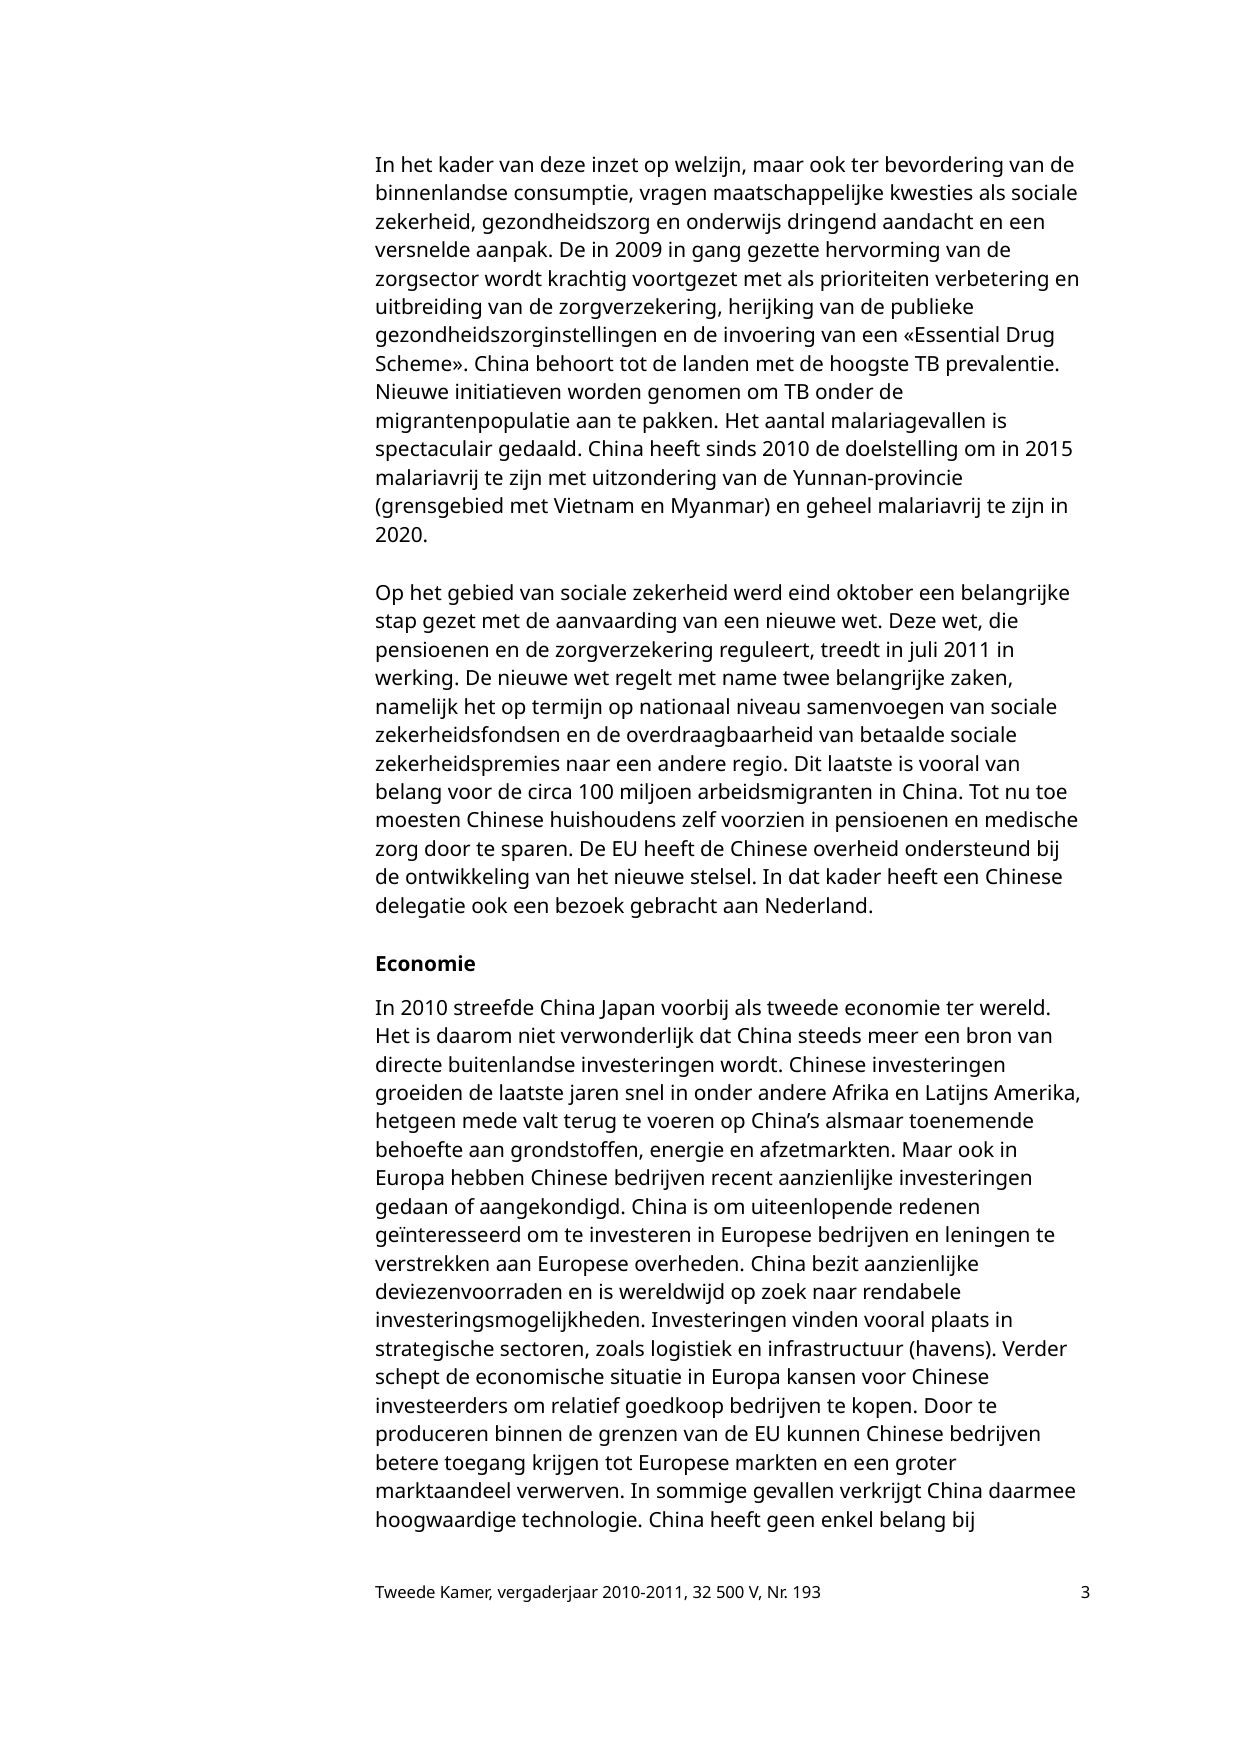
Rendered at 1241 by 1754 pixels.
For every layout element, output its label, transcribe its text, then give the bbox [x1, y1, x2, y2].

text In het kader van deze inzet op welzijn, maar ook ter bevordering van de binnenlandse consumptie, vragen maatschappelijke kwesties als sociale zekerheid, gezondheidszorg en onderwijs dringend aandacht en een versnelde aanpak. De in 2009 in gang gezette hervorming van de zorgsector wordt krachtig voortgezet met als prioriteiten verbetering en uitbreiding van de zorgverzekering, herijking van de publieke gezondheidszorginstellingen en de invoering van een «Essential Drug Scheme». China behoort tot de landen met de hoogste TB prevalentie. Nieuwe initiatieven worden genomen om TB onder de migrantenpopulatie aan te pakken. Het aantal malariagevallen is spectaculair gedaald. China heeft sinds 2010 de doelstelling om in 2015 malariavrij te zijn met uitzondering van de Yunnan-provincie (grensgebied met Vietnam en Myanmar) en geheel malariavrij te zijn in 2020. [375, 150, 1090, 548]
text In 2010 streefde China Japan voorbij als tweede economie ter wereld. Het is daarom niet verwonderlijk dat China steeds meer een bron van directe buitenlandse investeringen wordt. Chinese investeringen groeiden de laatste jaren snel in onder andere Afrika en Latijns Amerika, hetgeen mede valt terug te voeren op China’s alsmaar toenemende behoefte aan grondstoffen, energie en afzetmarkten. Maar ook in Europa hebben Chinese bedrijven recent aanzienlijke investeringen gedaan of aangekondigd. China is om uiteenlopende redenen geïnteresseerd om te investeren in Europese bedrijven en leningen te verstrekken aan Europese overheden. China bezit aanzienlijke deviezenvoorraden en is wereldwijd op zoek naar rendabele investeringsmogelijkheden. Investeringen vinden vooral plaats in strategische sectoren, zoals logistiek en infrastructuur (havens). Verder schept de economische situatie in Europa kansen voor Chinese investeerders om relatief goedkoop bedrijven te kopen. Door te produceren binnen de grenzen van de EU kunnen Chinese bedrijven betere toegang krijgen tot Europese markten en een groter marktaandeel verwerven. In sommige gevallen verkrijgt China daarmee hoogwaardige technologie. China heeft geen enkel belang bij [375, 993, 1090, 1533]
text Economie [375, 949, 1090, 978]
text Op het gebied van sociale zekerheid werd eind oktober een belangrijke stap gezet met de aanvaarding van een nieuwe wet. Deze wet, die pensioenen en de zorgverzekering reguleert, treedt in juli 2011 in werking. De nieuwe wet regelt met name twee belangrijke zaken, namelijk het op termijn op nationaal niveau samenvoegen van sociale zekerheidsfondsen en de overdraagbaarheid van betaalde sociale zekerheidspremies naar een andere regio. Dit laatste is vooral van belang voor de circa 100 miljoen arbeidsmigranten in China. Tot nu toe moesten Chinese huishoudens zelf voorzien in pensioenen en medische zorg door te sparen. De EU heeft de Chinese overheid ondersteund bij de ontwikkeling van het nieuwe stelsel. In dat kader heeft een Chinese delegatie ook een bezoek gebracht aan Nederland. [375, 578, 1090, 919]
